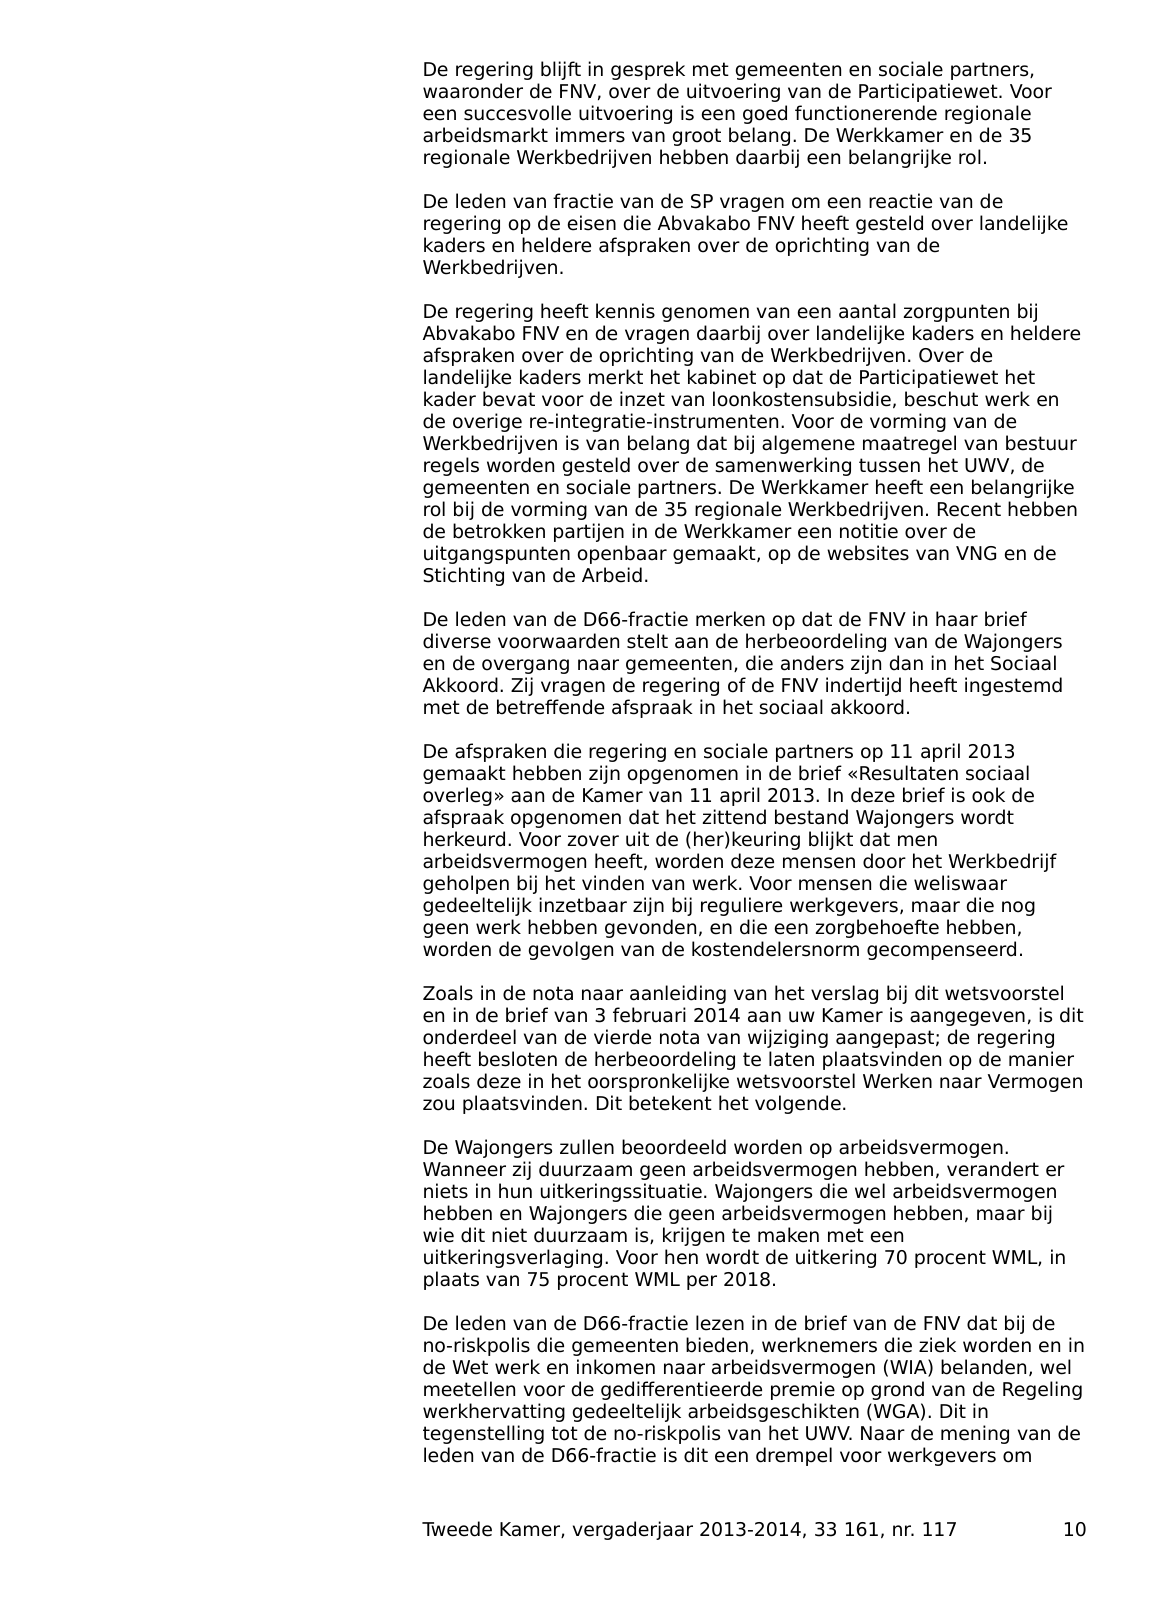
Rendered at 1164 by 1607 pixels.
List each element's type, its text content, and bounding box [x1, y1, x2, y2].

text De Wajongers zullen beoordeeld worden op arbeidsvermogen. Wanneer zij duurzaam geen arbeidsvermogen hebben, verandert er niets in hun uitkeringssituatie. Wajongers die wel arbeidsvermogen hebben en Wajongers die geen arbeidsvermogen hebben, maar bij wie dit niet duurzaam is, krijgen te maken met een uitkeringsverlaging. Voor hen wordt de uitkering 70 procent WML, in plaats van 75 procent WML per 2018. [422, 1137, 1087, 1291]
text De leden van de D66-fractie lezen in de brief van de FNV dat bij de no-riskpolis die gemeenten bieden, werknemers die ziek worden en in de Wet werk en inkomen naar arbeidsvermogen (WIA) belanden, wel meetellen voor de gedifferentieerde premie op grond van de Regeling werkhervatting gedeeltelijk arbeidsgeschikten (WGA). Dit in tegenstelling tot de no-riskpolis van het UWV. Naar de mening van de leden van de D66-fractie is dit een drempel voor werkgevers om [422, 1313, 1087, 1467]
text De regering blijft in gesprek met gemeenten en sociale partners, waaronder de FNV, over de uitvoering van de Participatiewet. Voor een succesvolle uitvoering is een goed functionerende regionale arbeidsmarkt immers van groot belang. De Werkkamer en de 35 regionale Werkbedrijven hebben daarbij een belangrijke rol. [422, 59, 1087, 169]
text De afspraken die regering en sociale partners op 11 april 2013 gemaakt hebben zijn opgenomen in de brief «Resultaten sociaal overleg» aan de Kamer van 11 april 2013. In deze brief is ook de afspraak opgenomen dat het zittend bestand Wajongers wordt herkeurd. Voor zover uit de (her)keuring blijkt dat men arbeidsvermogen heeft, worden deze mensen door het Werkbedrijf geholpen bij het vinden van werk. Voor mensen die weliswaar gedeeltelijk inzetbaar zijn bij reguliere werkgevers, maar die nog geen werk hebben gevonden, en die een zorgbehoefte hebben, worden de gevolgen van de kostendelersnorm gecompenseerd. [422, 741, 1087, 961]
text De leden van fractie van de SP vragen om een reactie van de regering op de eisen die Abvakabo FNV heeft gesteld over landelijke kaders en heldere afspraken over de oprichting van de Werkbedrijven. [422, 191, 1087, 279]
text De regering heeft kennis genomen van een aantal zorgpunten bij Abvakabo FNV en de vragen daarbij over landelijke kaders en heldere afspraken over de oprichting van de Werkbedrijven. Over de landelijke kaders merkt het kabinet op dat de Participatiewet het kader bevat voor de inzet van loonkostensubsidie, beschut werk en de overige re-integratie-instrumenten. Voor de vorming van de Werkbedrijven is van belang dat bij algemene maatregel van bestuur regels worden gesteld over de samenwerking tussen het UWV, de gemeenten en sociale partners. De Werkkamer heeft een belangrijke rol bij de vorming van de 35 regionale Werkbedrijven. Recent hebben de betrokken partijen in de Werkkamer een notitie over de uitgangspunten openbaar gemaakt, op de websites van VNG en de Stichting van de Arbeid. [422, 301, 1087, 587]
text Zoals in de nota naar aanleiding van het verslag bij dit wetsvoorstel en in de brief van 3 februari 2014 aan uw Kamer is aangegeven, is dit onderdeel van de vierde nota van wijziging aangepast; de regering heeft besloten de herbeoordeling te laten plaatsvinden op de manier zoals deze in het oorspronkelijke wetsvoorstel Werken naar Vermogen zou plaatsvinden. Dit betekent het volgende. [422, 983, 1087, 1115]
text De leden van de D66-fractie merken op dat de FNV in haar brief diverse voorwaarden stelt aan de herbeoordeling van de Wajongers en de overgang naar gemeenten, die anders zijn dan in het Sociaal Akkoord. Zij vragen de regering of de FNV indertijd heeft ingestemd met de betreffende afspraak in het sociaal akkoord. [422, 609, 1087, 719]
